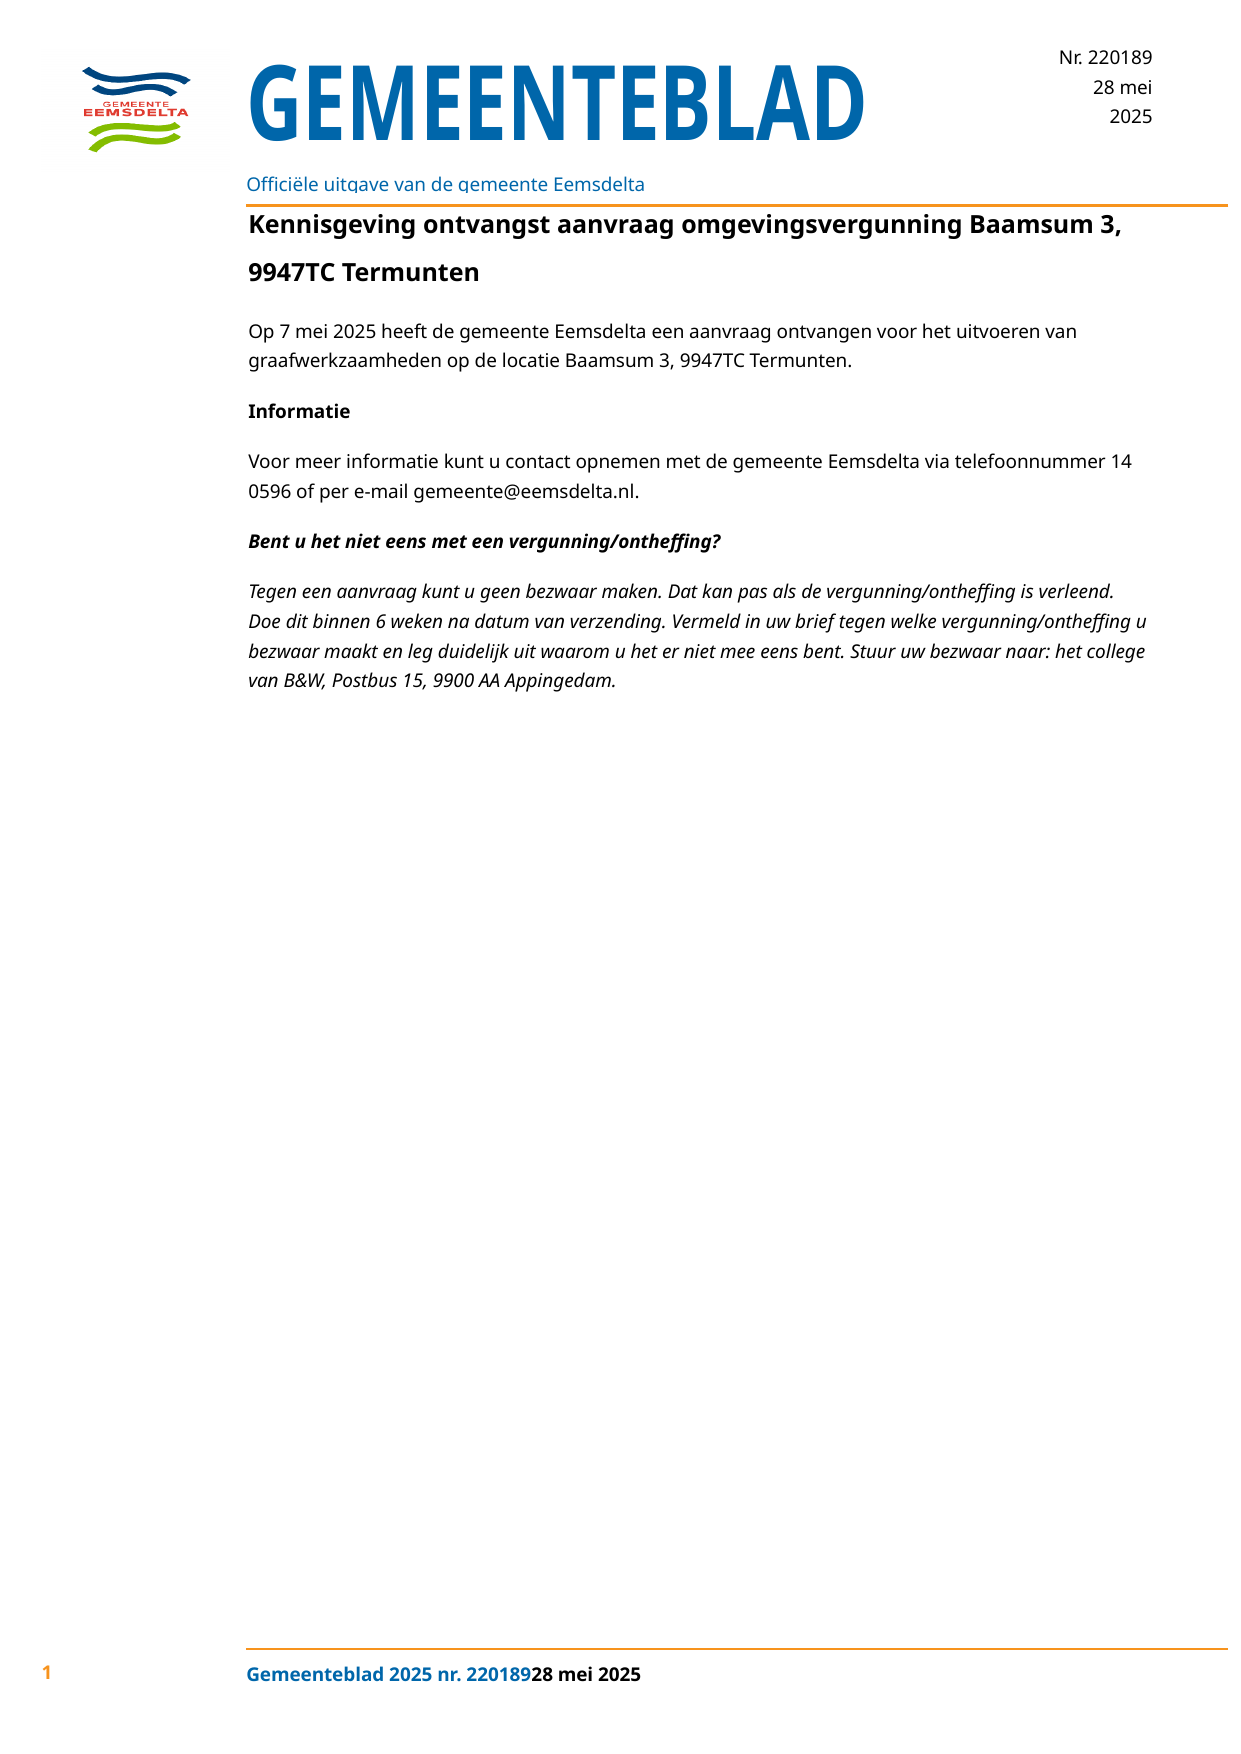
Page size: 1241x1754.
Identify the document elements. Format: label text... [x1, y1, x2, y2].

text Informatie [248, 398, 1152, 424]
text Voor meer informatie kunt u contact opnemen met de gemeente Eemsdelta via telefoonnummer 14 0596 of per e-mail gemeente@eemsdelta.nl. [248, 448, 1152, 504]
text Tegen een aanvraag kunt u geen bezwaar maken. Dat kan pas als de vergunning/ontheffing is verleend. Doe dit binnen 6 weken na datum van verzending. Vermeld in uw brief tegen welke vergunning/ontheffing u bezwaar maakt en leg duidelijk uit waarom u het er niet mee eens bent. Stuur uw bezwaar naar: het college van B&W, Postbus 15, 9900 AA Appingedam. [248, 579, 1152, 693]
picture [41, 47, 231, 172]
text Bent u het niet eens met een vergunning/ontheffing? [248, 528, 1152, 554]
text Kennisgeving ontvangst aanvraag omgevingsvergunning Baamsum 3, 9947TC Termunten [248, 207, 1152, 288]
text Op 7 mei 2025 heeft de gemeente Eemsdelta een aanvraag ontvangen voor het uitvoeren van graafwerkzaamheden op de locatie Baamsum 3, 9947TC Termunten. [248, 318, 1152, 373]
